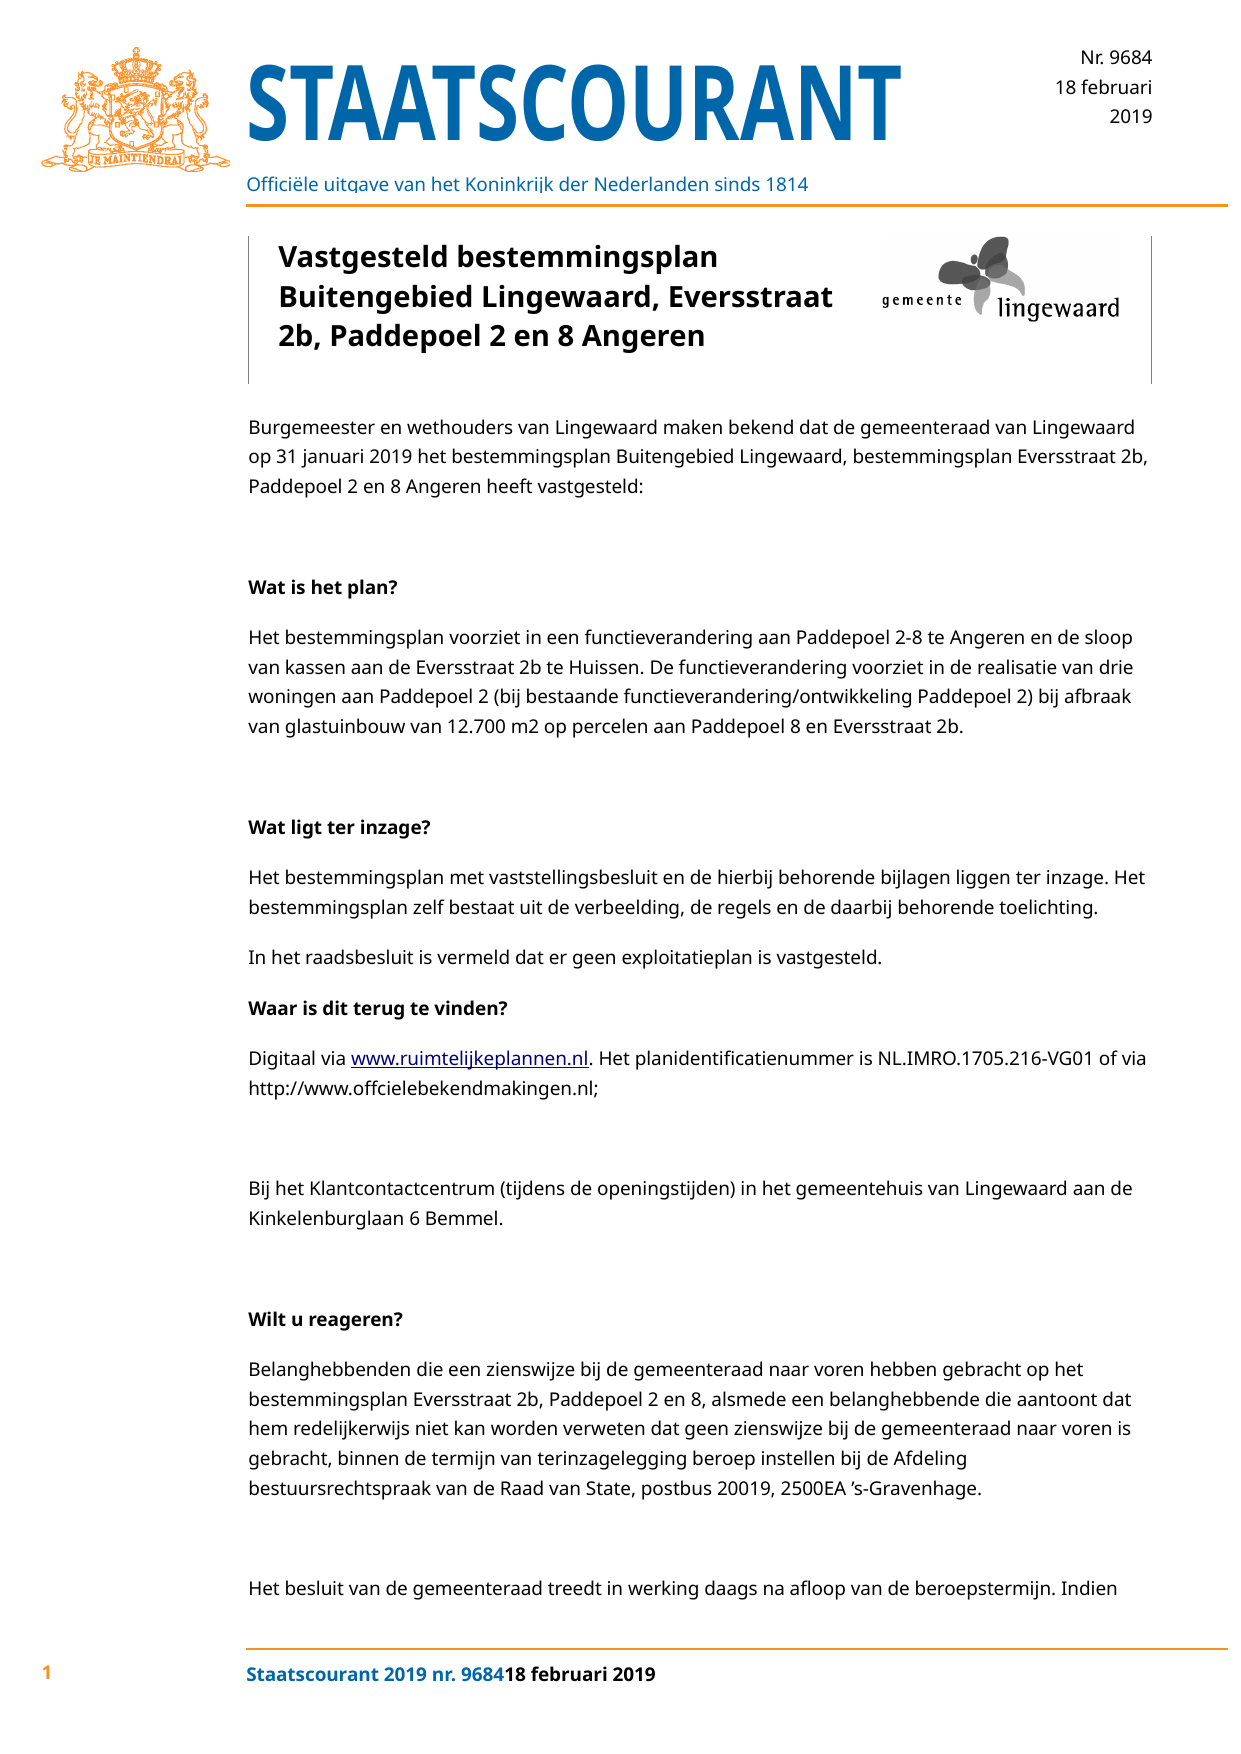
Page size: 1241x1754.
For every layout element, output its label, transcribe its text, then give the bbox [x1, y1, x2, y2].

picture [882, 236, 1119, 322]
text Het bestemmingsplan voorziet in een functieverandering aan Paddepoel 2-8 te Angeren en de sloop van kassen aan de Eversstraat 2b te Huissen. De functieverandering voorziet in de realisatie van drie woningen aan Paddepoel 2 (bij bestaande functieverandering/ontwikkeling Paddepoel 2) bij afbraak van glastuinbouw van 12.700 m2 op percelen aan Paddepoel 8 en Eversstraat 2b. [248, 624, 1152, 739]
text Digitaal via www.ruimtelijkeplannen.nl. Het planidentificatienummer is NL.IMRO.1705.216-VG01 of via http://www.offcielebekendmakingen.nl; [248, 1045, 1152, 1101]
picture [41, 47, 231, 172]
table_header Vastgesteld bestemmingsplan Buitengebied Lingewaard, Eversstraat 2b, Paddepoel 2 en 8 Angeren [249, 236, 850, 384]
text In het raadsbesluit is vermeld dat er geen exploitatieplan is vastgesteld. [248, 944, 1152, 970]
text Wat is het plan? [248, 574, 1152, 600]
text Wat ligt ter inzage? [248, 814, 1152, 840]
text Het bestemmingsplan met vaststellingsbesluit en de hierbij behorende bijlagen liggen ter inzage. Het bestemmingsplan zelf bestaat uit de verbeelding, de regels en de daarbij behorende toelichting. [248, 864, 1152, 920]
text Waar is dit terug te vinden? [248, 995, 1152, 1021]
text Burgemeester en wethouders van Lingewaard maken bekend dat de gemeenteraad van Lingewaard op 31 januari 2019 het bestemmingsplan Buitengebied Lingewaard, bestemmingsplan Eversstraat 2b, Paddepoel 2 en 8 Angeren heeft vastgesteld: [248, 414, 1152, 499]
table_header [850, 236, 1151, 384]
text Bij het Klantcontactcentrum (tijdens de openingstijden) in het gemeentehuis van Lingewaard aan de Kinkelenburglaan 6 Bemmel. [248, 1176, 1152, 1231]
text Wilt u reageren? [248, 1306, 1152, 1332]
text Belanghebbenden die een zienswijze bij de gemeenteraad naar voren hebben gebracht op het bestemmingsplan Eversstraat 2b, Paddepoel 2 en 8, alsmede een belanghebbende die aantoont dat hem redelijkerwijs niet kan worden verweten dat geen zienswijze bij de gemeenteraad naar voren is gebracht, binnen de termijn van terinzagelegging beroep instellen bij de Afdeling bestuursrechtspraak van de Raad van State, postbus 20019, 2500EA ’s-Gravenhage. [248, 1356, 1152, 1501]
text Het besluit van de gemeenteraad treedt in werking daags na afloop van de beroepstermijn. Indien [248, 1576, 1152, 1601]
